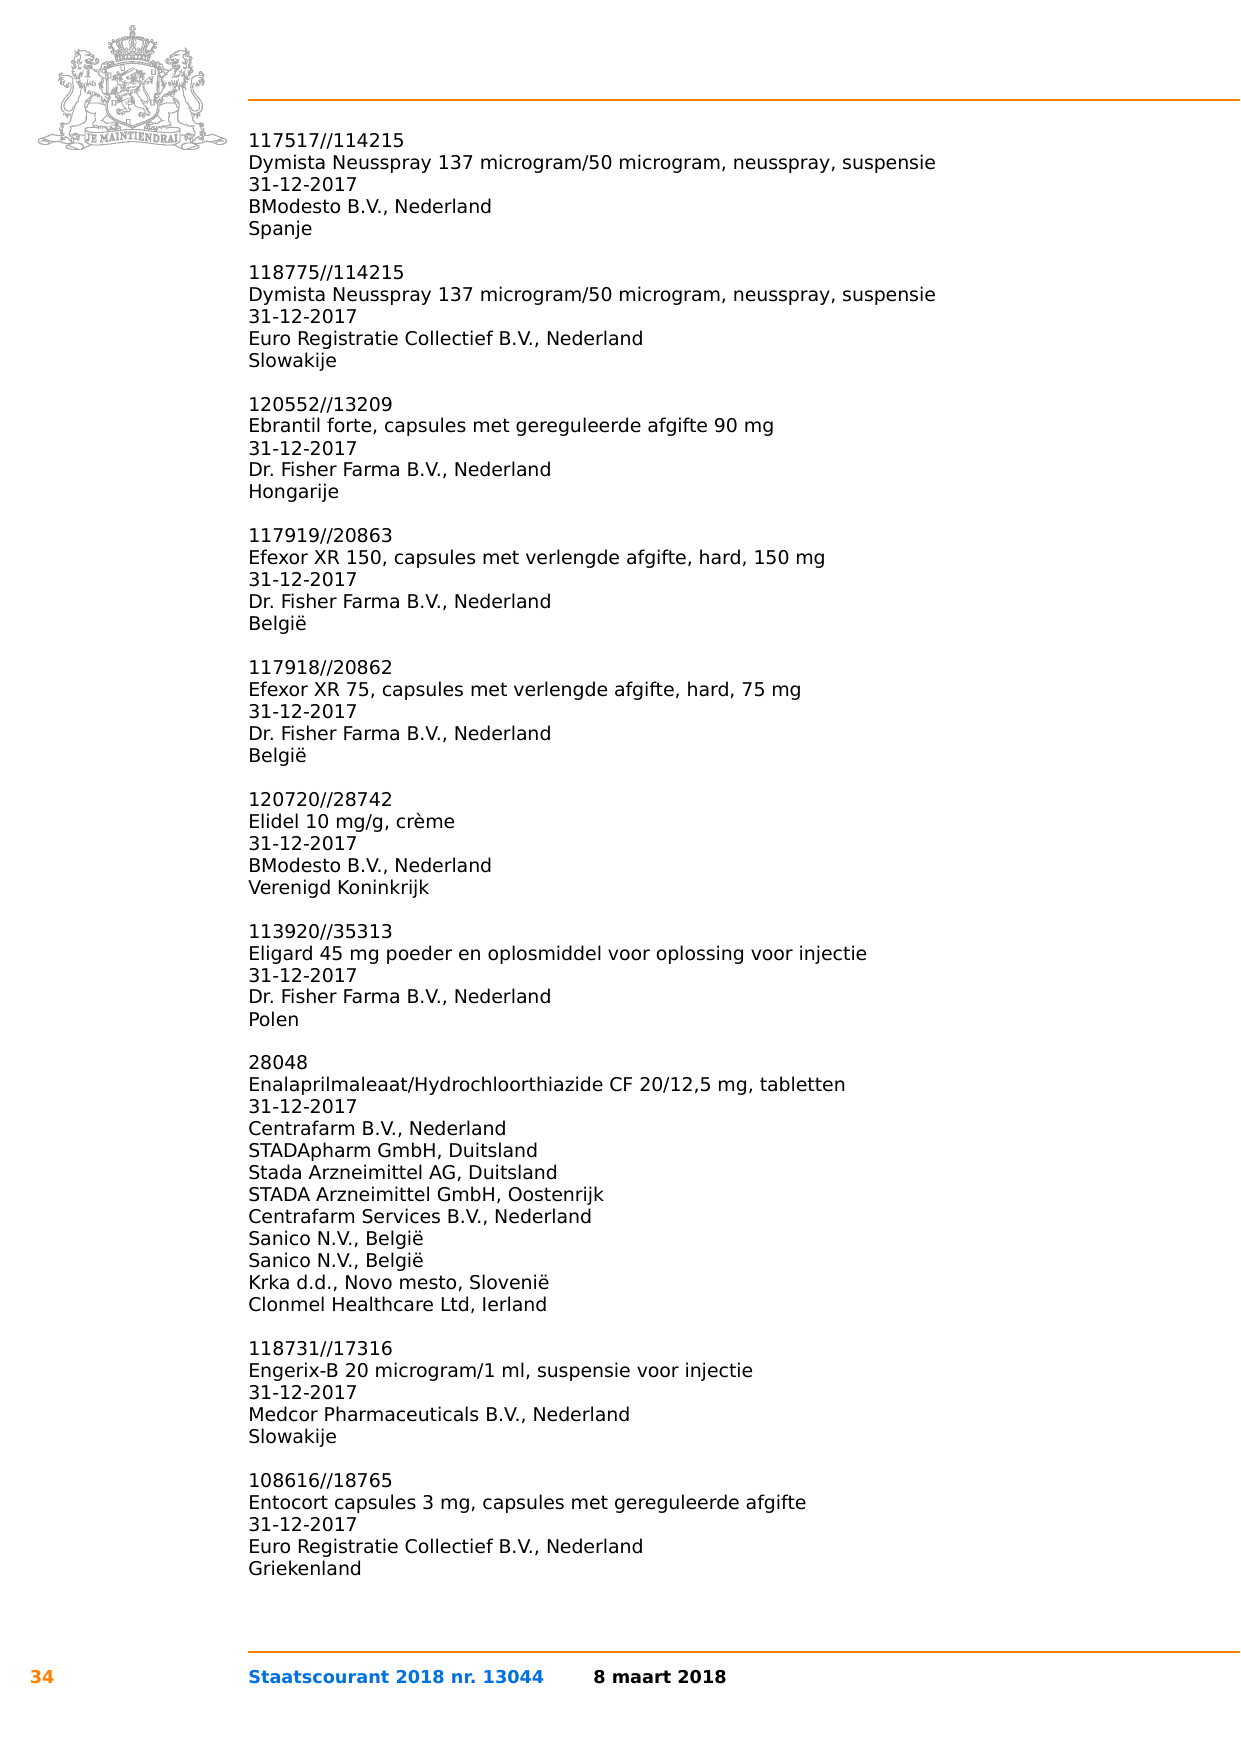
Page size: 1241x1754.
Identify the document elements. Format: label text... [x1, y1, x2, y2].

text Dr. Fisher Farma B.V., Nederland [248, 986, 1163, 1008]
text 31-12-2017 [248, 833, 1163, 855]
text Dr. Fisher Farma B.V., Nederland [248, 723, 1163, 745]
text STADA Arzneimittel GmbH, Oostenrijk [248, 1184, 1163, 1206]
text Elidel 10 mg/g, crème [248, 811, 1163, 833]
text 120552//13209 [248, 393, 1163, 415]
text 31-12-2017 [248, 437, 1163, 459]
text Stada Arzneimittel AG, Duitsland [248, 1162, 1163, 1184]
text Sanico N.V., België [248, 1250, 1163, 1272]
text 118775//114215 [248, 262, 1163, 284]
text 113920//35313 [248, 921, 1163, 942]
text Ebrantil forte, capsules met gereguleerde afgifte 90 mg [248, 415, 1163, 437]
text Hongarije [248, 481, 1163, 503]
text STADApharm GmbH, Duitsland [248, 1140, 1163, 1162]
text Euro Registratie Collectief B.V., Nederland [248, 328, 1163, 349]
text 117517//114215 [248, 130, 1163, 152]
text 31-12-2017 [248, 701, 1163, 723]
text Clonmel Healthcare Ltd, Ierland [248, 1294, 1163, 1316]
text 117918//20862 [248, 657, 1163, 679]
text Verenigd Koninkrijk [248, 877, 1163, 899]
text Entocort capsules 3 mg, capsules met gereguleerde afgifte [248, 1492, 1163, 1514]
text Centrafarm B.V., Nederland [248, 1118, 1163, 1140]
text Sanico N.V., België [248, 1228, 1163, 1250]
text Polen [248, 1008, 1163, 1030]
text Dr. Fisher Farma B.V., Nederland [248, 459, 1163, 481]
text 31-12-2017 [248, 1514, 1163, 1536]
text 117919//20863 [248, 525, 1163, 547]
text BModesto B.V., Nederland [248, 196, 1163, 218]
text Dymista Neusspray 137 microgram/50 microgram, neusspray, suspensie [248, 284, 1163, 306]
text 31-12-2017 [248, 569, 1163, 591]
text 120720//28742 [248, 789, 1163, 811]
text 31-12-2017 [248, 174, 1163, 196]
text Griekenland [248, 1558, 1163, 1579]
text Spanje [248, 218, 1163, 240]
text 31-12-2017 [248, 306, 1163, 328]
text België [248, 613, 1163, 635]
text Medcor Pharmaceuticals B.V., Nederland [248, 1404, 1163, 1426]
text 31-12-2017 [248, 1096, 1163, 1118]
text BModesto B.V., Nederland [248, 855, 1163, 877]
text 31-12-2017 [248, 1382, 1163, 1404]
text Slowakije [248, 349, 1163, 372]
text 31-12-2017 [248, 964, 1163, 986]
text 28048 [248, 1052, 1163, 1074]
text Efexor XR 75, capsules met verlengde afgifte, hard, 75 mg [248, 679, 1163, 701]
text Krka d.d., Novo mesto, Slovenië [248, 1272, 1163, 1294]
picture [38, 25, 227, 150]
text Centrafarm Services B.V., Nederland [248, 1206, 1163, 1228]
text Efexor XR 150, capsules met verlengde afgifte, hard, 150 mg [248, 547, 1163, 569]
text Enalaprilmaleaat/Hydrochloorthiazide CF 20/12,5 mg, tabletten [248, 1074, 1163, 1096]
text België [248, 745, 1163, 767]
text 118731//17316 [248, 1338, 1163, 1360]
text Slowakije [248, 1426, 1163, 1448]
text Euro Registratie Collectief B.V., Nederland [248, 1536, 1163, 1558]
text Engerix-B 20 microgram/1 ml, suspensie voor injectie [248, 1360, 1163, 1382]
text Eligard 45 mg poeder en oplosmiddel voor oplossing voor injectie [248, 942, 1163, 964]
text 108616//18765 [248, 1470, 1163, 1492]
text Dymista Neusspray 137 microgram/50 microgram, neusspray, suspensie [248, 152, 1163, 174]
text Dr. Fisher Farma B.V., Nederland [248, 591, 1163, 613]
